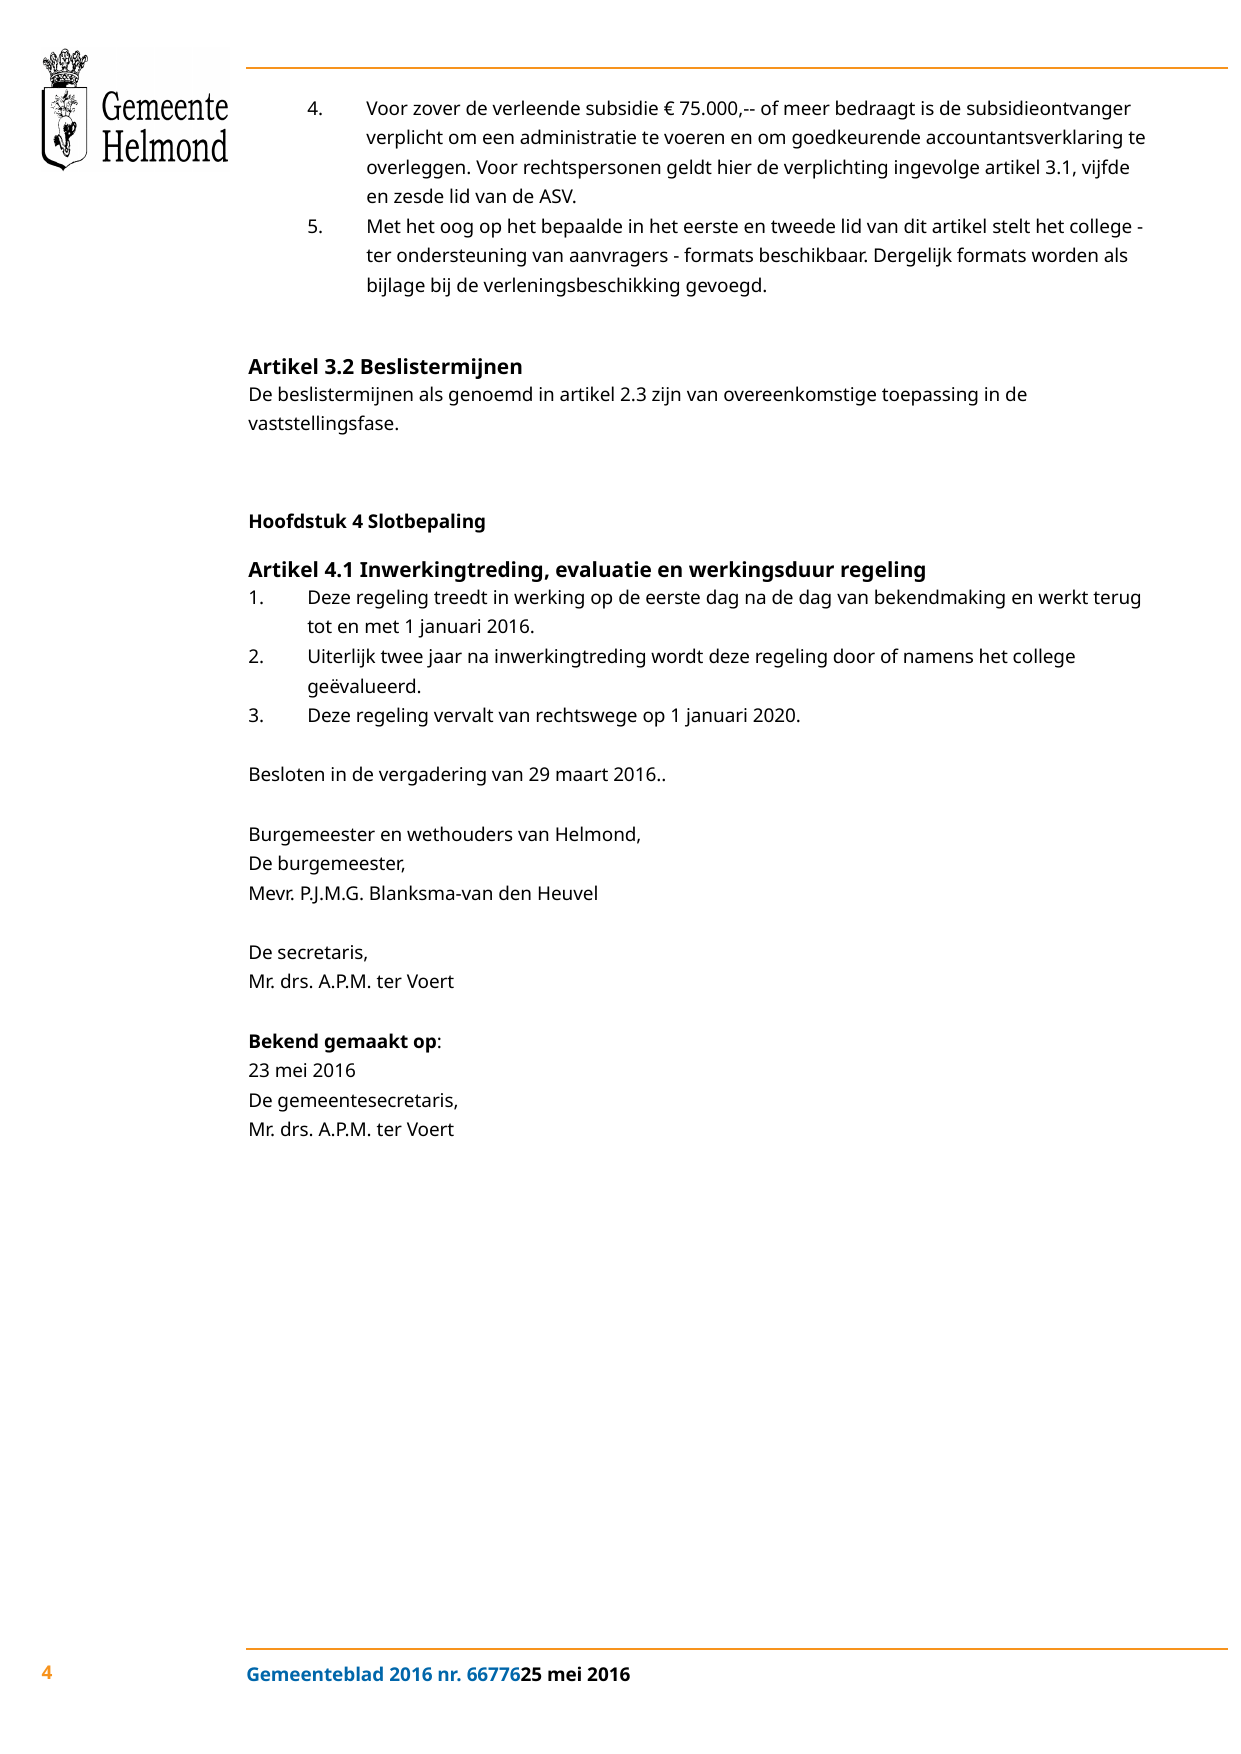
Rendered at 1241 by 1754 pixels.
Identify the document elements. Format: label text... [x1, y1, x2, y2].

text Hoofdstuk 4 Slotbepaling [248, 506, 1152, 535]
list Uiterlijk twee jaar na inwerkingtreding wordt deze regeling door of namens het college geëvalueerd. [248, 643, 1152, 698]
list Voor zover de verleende subsidie € 75.000,-- of meer bedraagt is de subsidieontvanger verplicht om een administratie te voeren en om goedkeurende accountantsverklaring te overleggen. Voor rechtspersonen geldt hier de verplichting ingevolge artikel 3.1, vijfde en zesde lid van de ASV. [307, 95, 1152, 209]
text Artikel 4.1 Inwerkingtreding, evaluatie en werkingsduur regeling [248, 556, 1152, 584]
text Bekend gemaakt op: [248, 1028, 1152, 1053]
text De burgemeester, [248, 850, 1152, 876]
text 23 mei 2016 [248, 1057, 1152, 1083]
list Deze regeling treedt in werking op de eerste dag na de dag van bekendmaking en werkt terug tot en met 1 januari 2016. [248, 584, 1152, 639]
list Deze regeling vervalt van rechtswege op 1 januari 2020. [248, 702, 1152, 728]
text Mr. drs. A.P.M. ter Voert [248, 969, 1152, 994]
picture [41, 47, 231, 172]
text Mevr. P.J.M.G. Blanksma-van den Heuvel [248, 880, 1152, 906]
text Artikel 3.2 Beslistermijnen [248, 352, 1152, 381]
text Burgemeester en wethouders van Helmond, [248, 821, 1152, 846]
text Besloten in de vergadering van 29 maart 2016.. [248, 762, 1152, 787]
text De secretaris, [248, 939, 1152, 965]
list Met het oog op het bepaalde in het eerste en tweede lid van dit artikel stelt het college - ter ondersteuning van aanvragers - formats beschikbaar. Dergelijk formats worden als bijlage bij de verleningsbeschikking gevoegd. [307, 213, 1152, 298]
text Mr. drs. A.P.M. ter Voert [248, 1117, 1152, 1142]
text De gemeentesecretaris, [248, 1087, 1152, 1113]
text De beslistermijnen als genoemd in artikel 2.3 zijn van overeenkomstige toepassing in de vaststellingsfase. [248, 381, 1152, 436]
